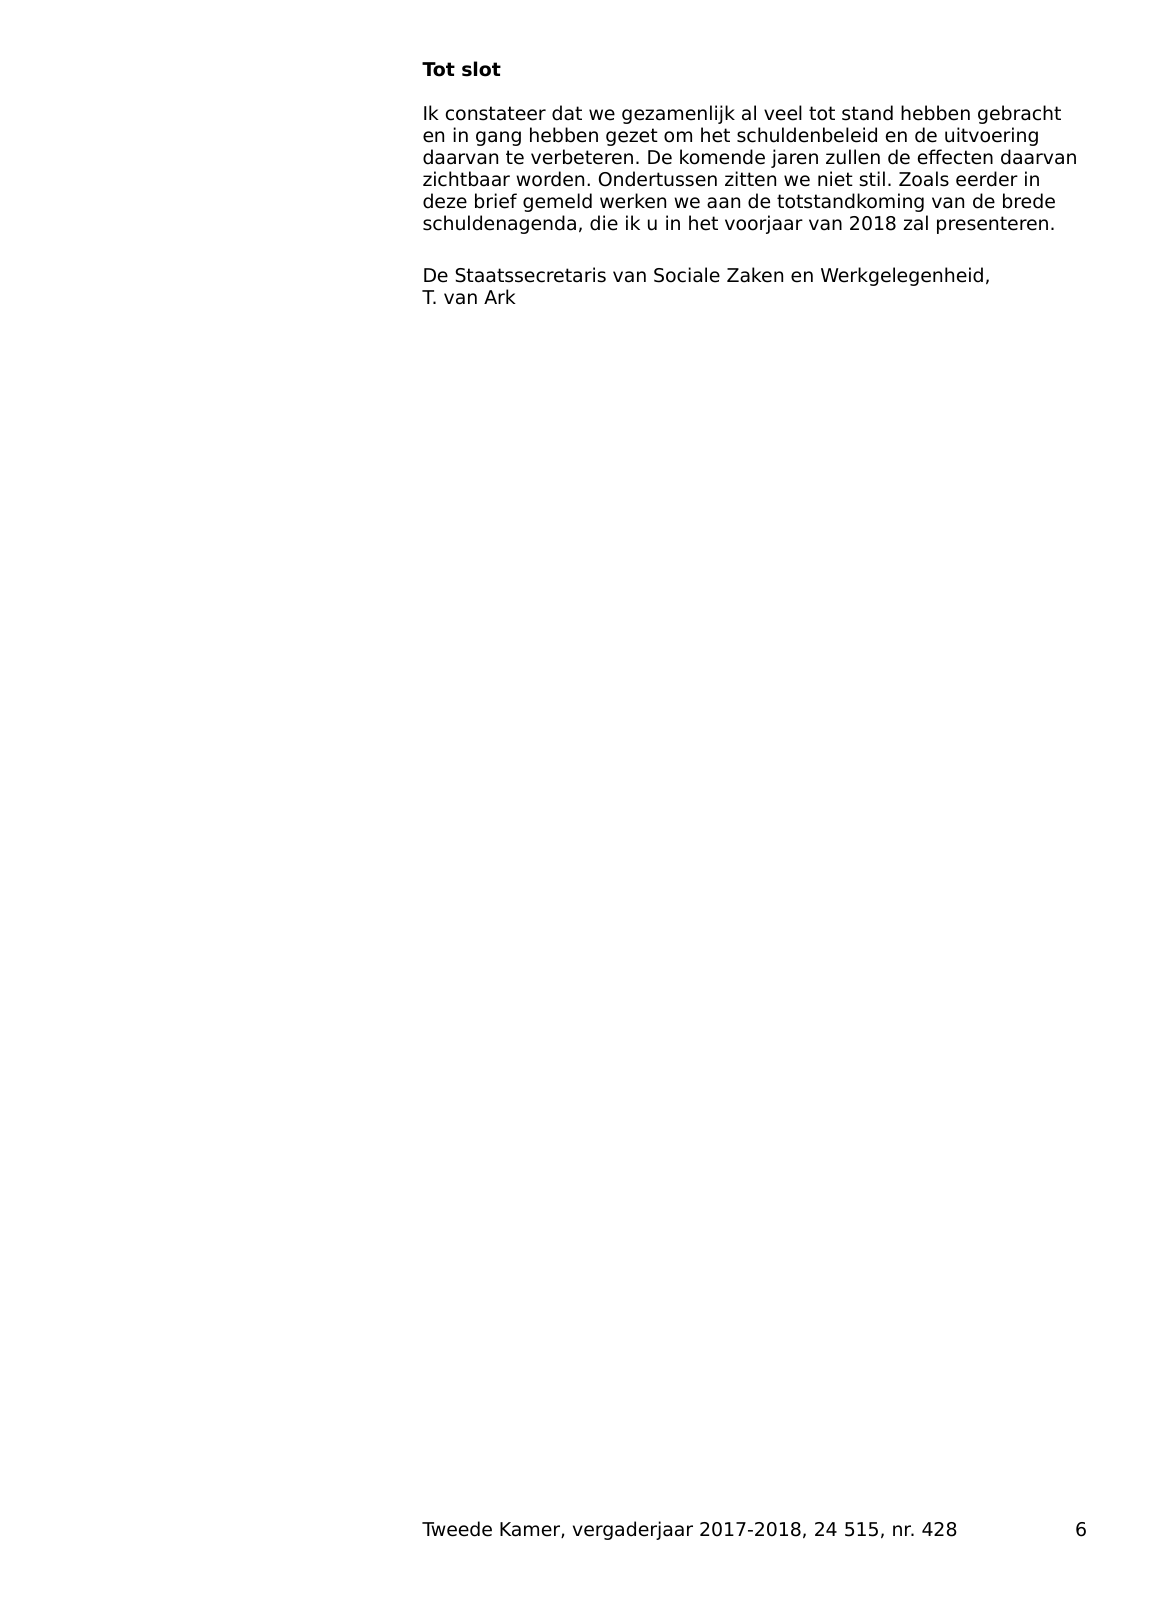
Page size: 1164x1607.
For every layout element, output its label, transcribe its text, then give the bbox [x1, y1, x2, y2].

text Ik constateer dat we gezamenlijk al veel tot stand hebben gebracht en in gang hebben gezet om het schuldenbeleid en de uitvoering daarvan te verbeteren. De komende jaren zullen de effecten daarvan zichtbaar worden. Ondertussen zitten we niet stil. Zoals eerder in deze brief gemeld werken we aan de totstandkoming van de brede schuldenagenda, die ik u in het voorjaar van 2018 zal presenteren. [422, 103, 1087, 235]
subtitle Tot slot [422, 59, 1087, 81]
text De Staatssecretaris van Sociale Zaken en Werkgelegenheid, T. van Ark [422, 265, 1087, 309]
